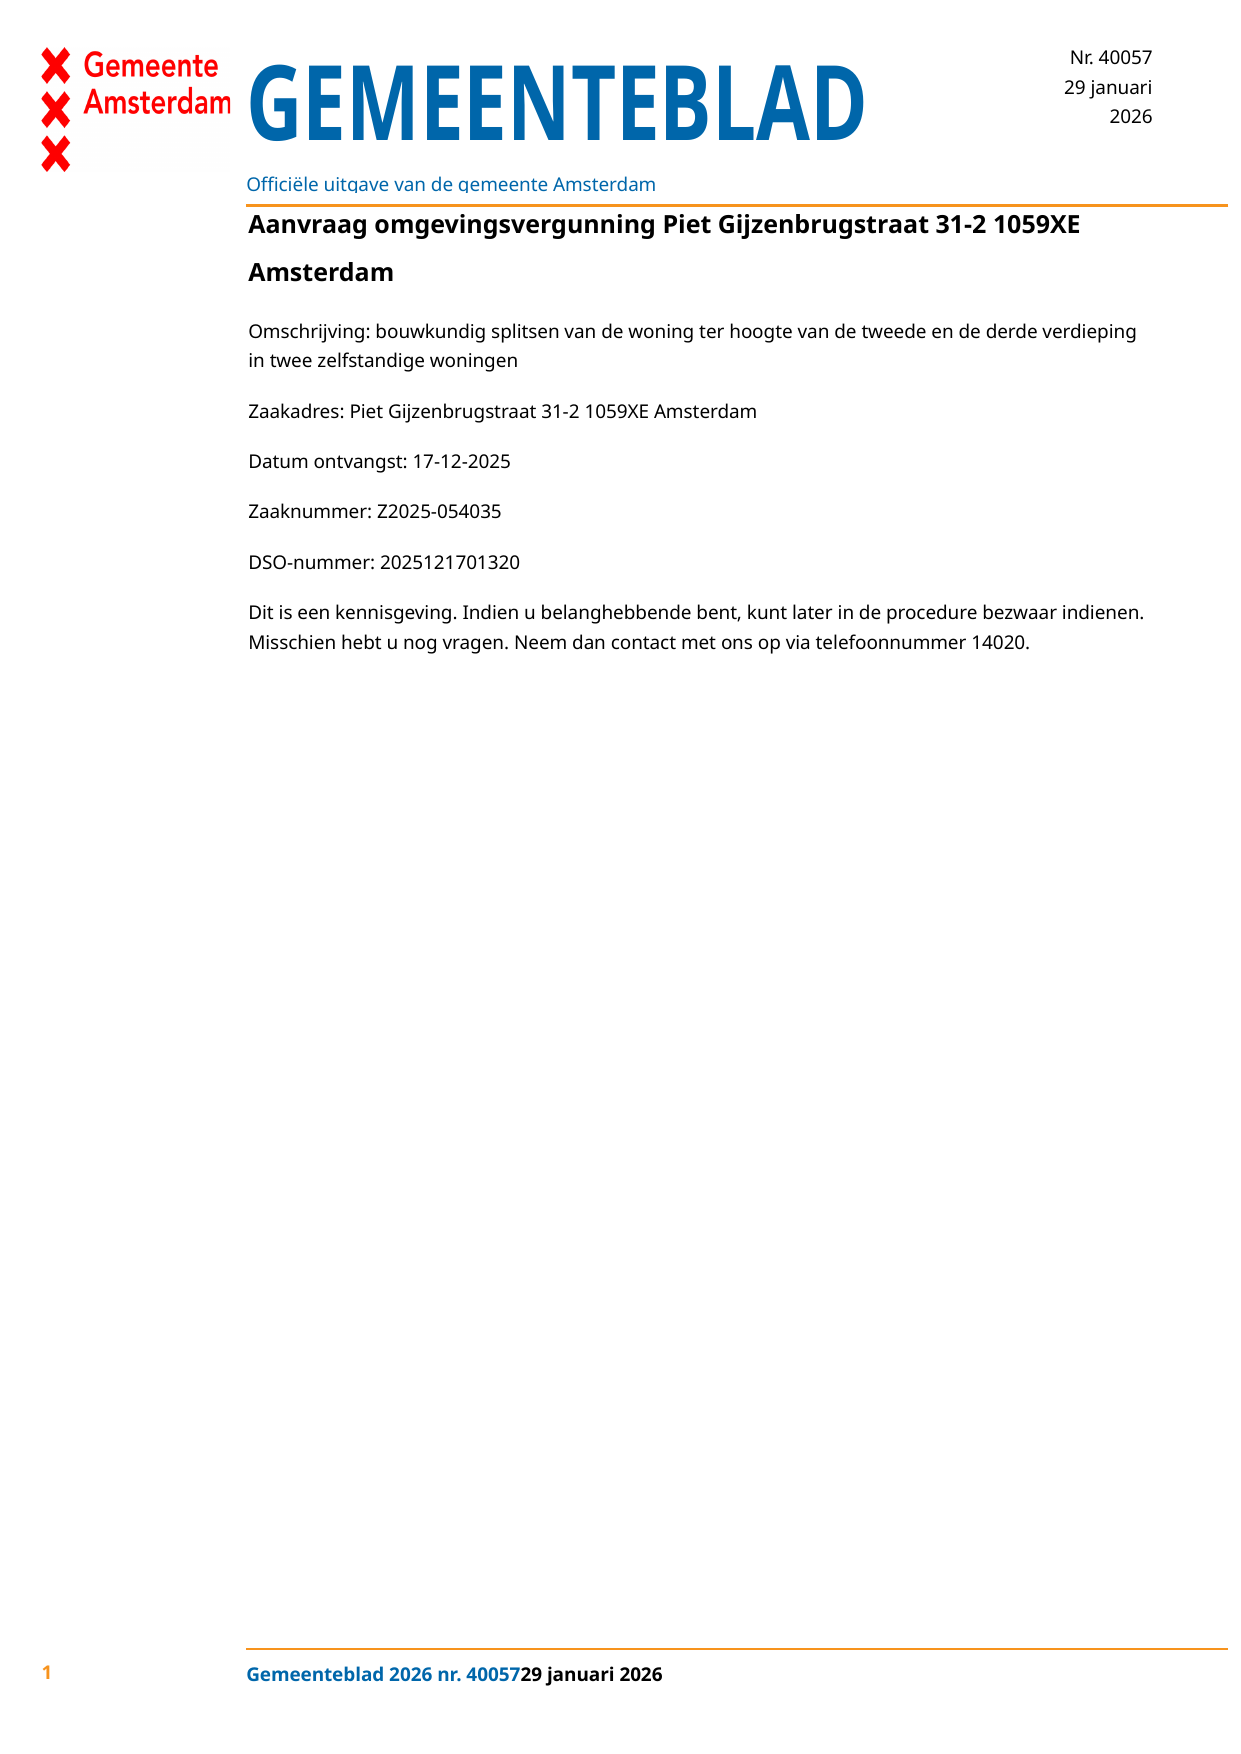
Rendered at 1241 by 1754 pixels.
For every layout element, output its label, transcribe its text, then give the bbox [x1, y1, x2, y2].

text DSO-nummer: 2025121701320 [248, 549, 1152, 575]
text Aanvraag omgevingsvergunning Piet Gijzenbrugstraat 31-2 1059XE Amsterdam [248, 207, 1152, 288]
text Datum ontvangst: 17-12-2025 [248, 448, 1152, 474]
text Dit is een kennisgeving. Indien u belanghebbende bent, kunt later in de procedure bezwaar indienen. Misschien hebt u nog vragen. Neem dan contact met ons op via telefoonnummer 14020. [248, 599, 1152, 655]
text Omschrijving: bouwkundig splitsen van de woning ter hoogte van de tweede en de derde verdieping in twee zelfstandige woningen [248, 318, 1152, 373]
text Zaakadres: Piet Gijzenbrugstraat 31-2 1059XE Amsterdam [248, 398, 1152, 424]
picture [41, 47, 231, 172]
text Zaaknummer: Z2025-054035 [248, 499, 1152, 524]
